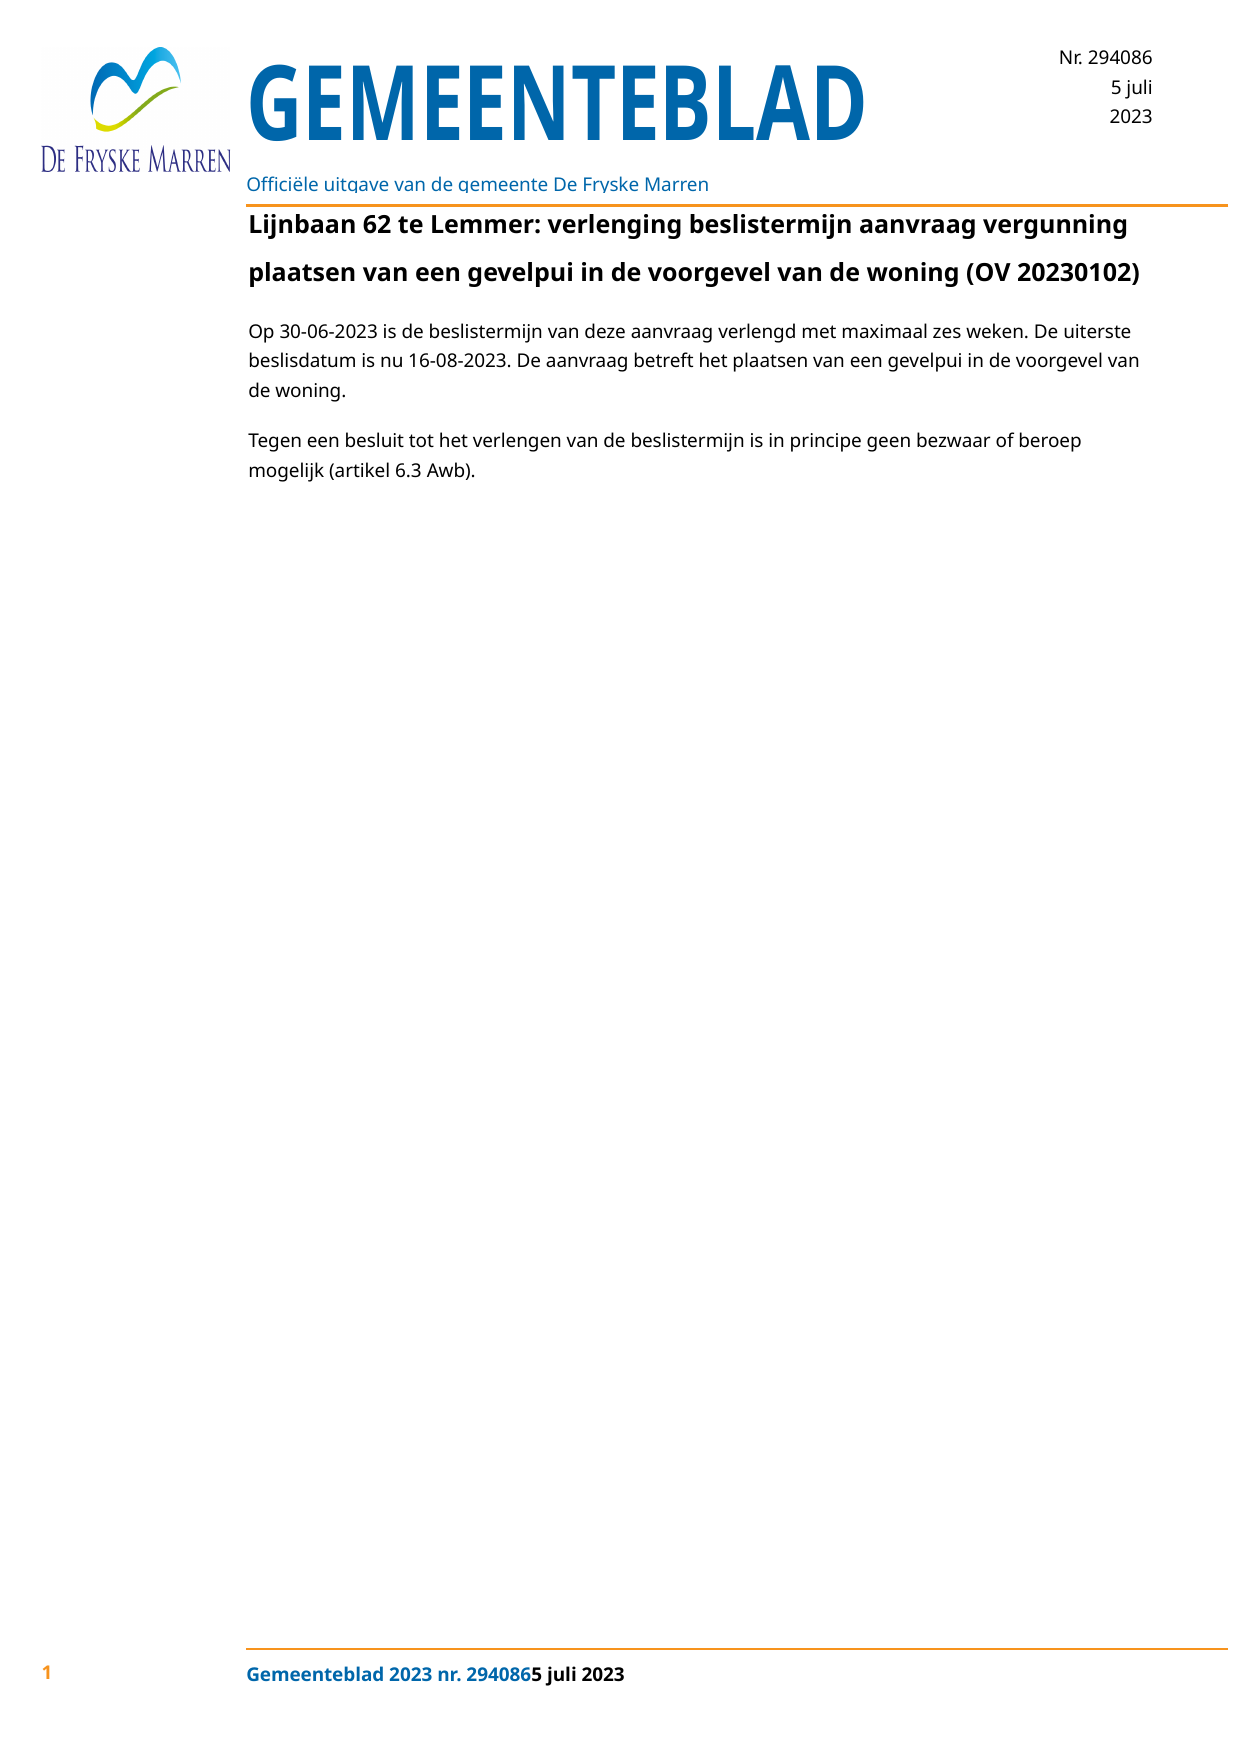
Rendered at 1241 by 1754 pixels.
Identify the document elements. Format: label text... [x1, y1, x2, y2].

text Op 30-06-2023 is de beslistermijn van deze aanvraag verlengd met maximaal zes weken. De uiterste beslisdatum is nu 16-08-2023. De aanvraag betreft het plaatsen van een gevelpui in de voorgevel van de woning. [248, 318, 1152, 403]
text Lijnbaan 62 te Lemmer: verlenging beslistermijn aanvraag vergunning plaatsen van een gevelpui in de voorgevel van de woning (OV 20230102) [248, 207, 1152, 288]
picture [41, 47, 231, 172]
text Tegen een besluit tot het verlengen van de beslistermijn is in principe geen bezwaar of beroep mogelijk (artikel 6.3 Awb). [248, 427, 1152, 483]
